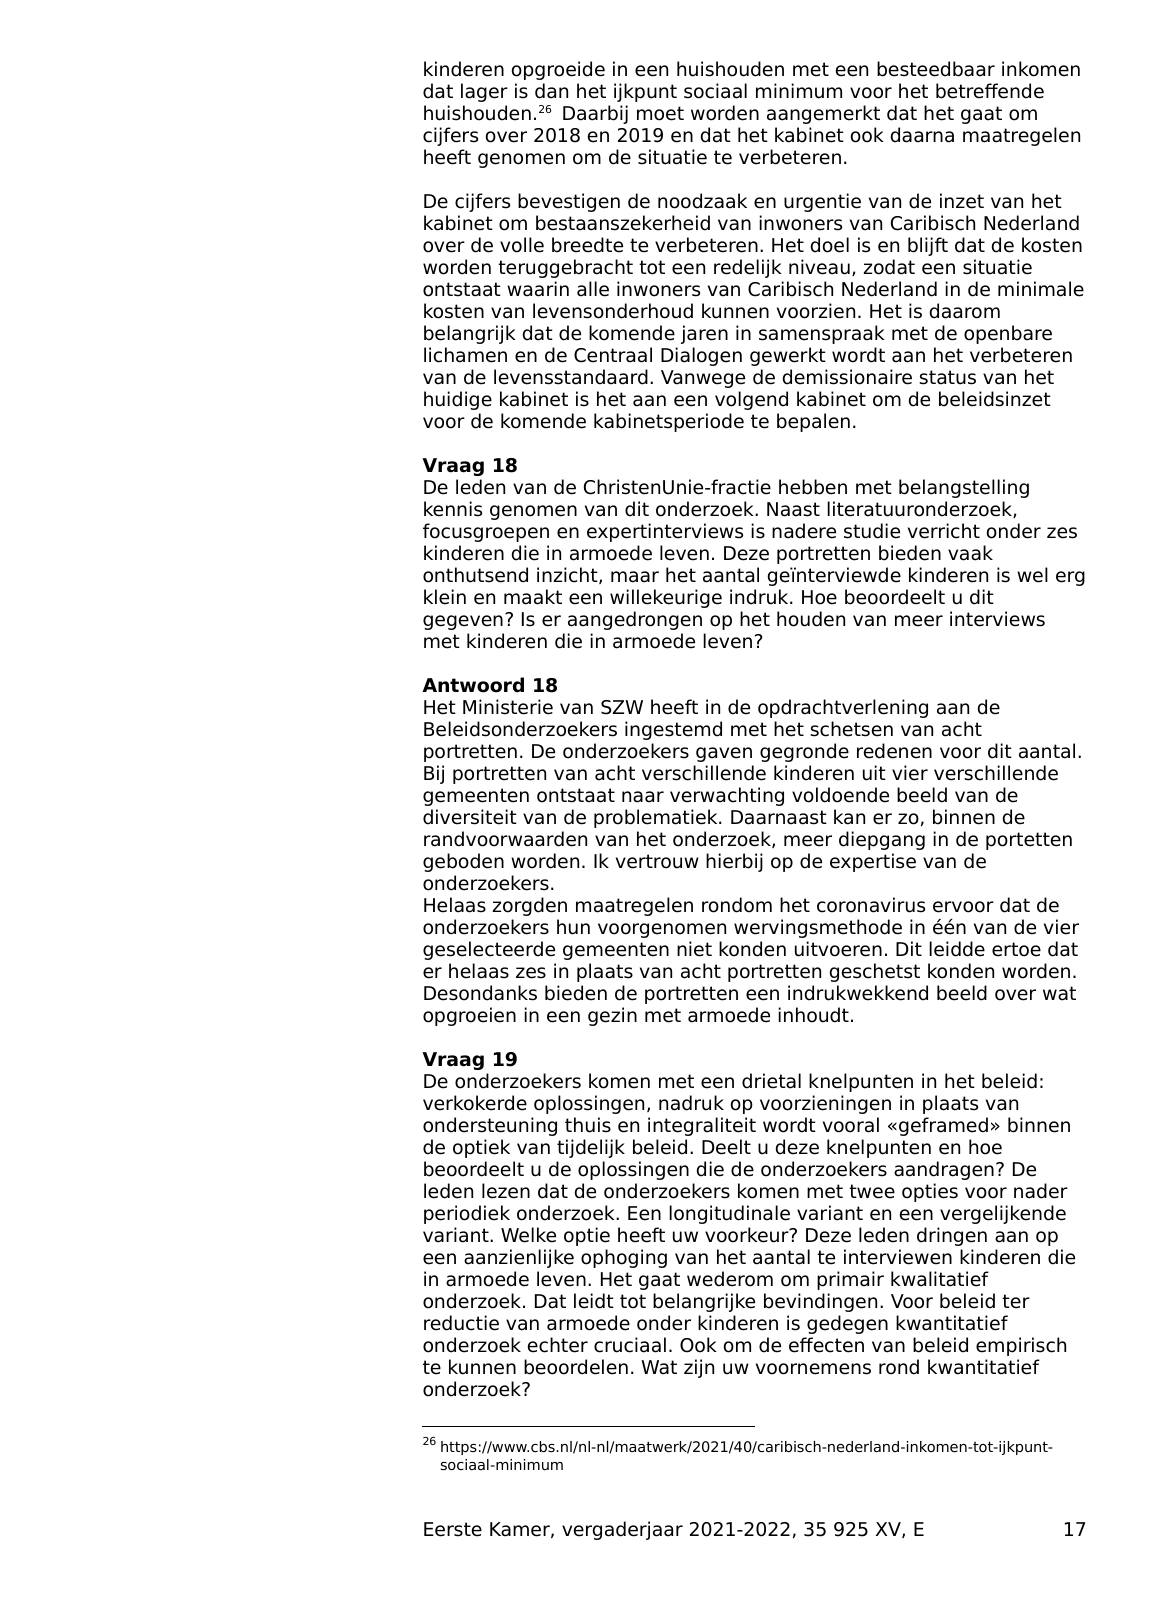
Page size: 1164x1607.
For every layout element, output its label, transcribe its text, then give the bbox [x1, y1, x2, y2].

text https://www.cbs.nl/nl-nl/maatwerk/2021/40/caribisch-nederland-inkomen-tot-ijkpunt-sociaal-minimum [422, 1435, 1087, 1474]
text Vraag 19 [422, 1049, 1087, 1071]
text De cijfers bevestigen de noodzaak en urgentie van de inzet van het kabinet om bestaanszekerheid van inwoners van Caribisch Nederland over de volle breedte te verbeteren. Het doel is en blijft dat de kosten worden teruggebracht tot een redelijk niveau, zodat een situatie ontstaat waarin alle inwoners van Caribisch Nederland in de minimale kosten van levensonderhoud kunnen voorzien. Het is daarom belangrijk dat de komende jaren in samenspraak met de openbare lichamen en de Centraal Dialogen gewerkt wordt aan het verbeteren van de levensstandaard. Vanwege de demissionaire status van het huidige kabinet is het aan een volgend kabinet om de beleidsinzet voor de komende kabinetsperiode te bepalen. [422, 191, 1087, 433]
text Vraag 18 [422, 455, 1087, 477]
text Helaas zorgden maatregelen rondom het coronavirus ervoor dat de onderzoekers hun voorgenomen wervingsmethode in één van de vier geselecteerde gemeenten niet konden uitvoeren. Dit leidde ertoe dat er helaas zes in plaats van acht portretten geschetst konden worden. Desondanks bieden de portretten een indrukwekkend beeld over wat opgroeien in een gezin met armoede inhoudt. [422, 895, 1087, 1027]
text Antwoord 18 [422, 675, 1087, 697]
text Het Ministerie van SZW heeft in de opdrachtverlening aan de Beleidsonderzoekers ingestemd met het schetsen van acht portretten. De onderzoekers gaven gegronde redenen voor dit aantal. Bij portretten van acht verschillende kinderen uit vier verschillende gemeenten ontstaat naar verwachting voldoende beeld van de diversiteit van de problematiek. Daarnaast kan er zo, binnen de randvoorwaarden van het onderzoek, meer diepgang in de portetten geboden worden. Ik vertrouw hierbij op de expertise van de onderzoekers. [422, 697, 1087, 895]
text kinderen opgroeide in een huishouden met een besteedbaar inkomen dat lager is dan het ijkpunt sociaal minimum voor het betreffende huishouden. Daarbij moet worden aangemerkt dat het gaat om cijfers over 2018 en 2019 en dat het kabinet ook daarna maatregelen heeft genomen om de situatie te verbeteren. [422, 59, 1087, 169]
text De leden van de ChristenUnie-fractie hebben met belangstelling kennis genomen van dit onderzoek. Naast literatuuronderzoek, focusgroepen en expertinterviews is nadere studie verricht onder zes kinderen die in armoede leven. Deze portretten bieden vaak onthutsend inzicht, maar het aantal geïnterviewde kinderen is wel erg klein en maakt een willekeurige indruk. Hoe beoordeelt u dit gegeven? Is er aangedrongen op het houden van meer interviews met kinderen die in armoede leven? [422, 477, 1087, 653]
text De onderzoekers komen met een drietal knelpunten in het beleid: verkokerde oplossingen, nadruk op voorzieningen in plaats van ondersteuning thuis en integraliteit wordt vooral «geframed» binnen de optiek van tijdelijk beleid. Deelt u deze knelpunten en hoe beoordeelt u de oplossingen die de onderzoekers aandragen? De leden lezen dat de onderzoekers komen met twee opties voor nader periodiek onderzoek. Een longitudinale variant en een vergelijkende variant. Welke optie heeft uw voorkeur? Deze leden dringen aan op een aanzienlijke ophoging van het aantal te interviewen kinderen die in armoede leven. Het gaat wederom om primair kwalitatief onderzoek. Dat leidt tot belangrijke bevindingen. Voor beleid ter reductie van armoede onder kinderen is gedegen kwantitatief onderzoek echter cruciaal. Ook om de effecten van beleid empirisch te kunnen beoordelen. Wat zijn uw voornemens rond kwantitatief onderzoek? [422, 1071, 1087, 1401]
